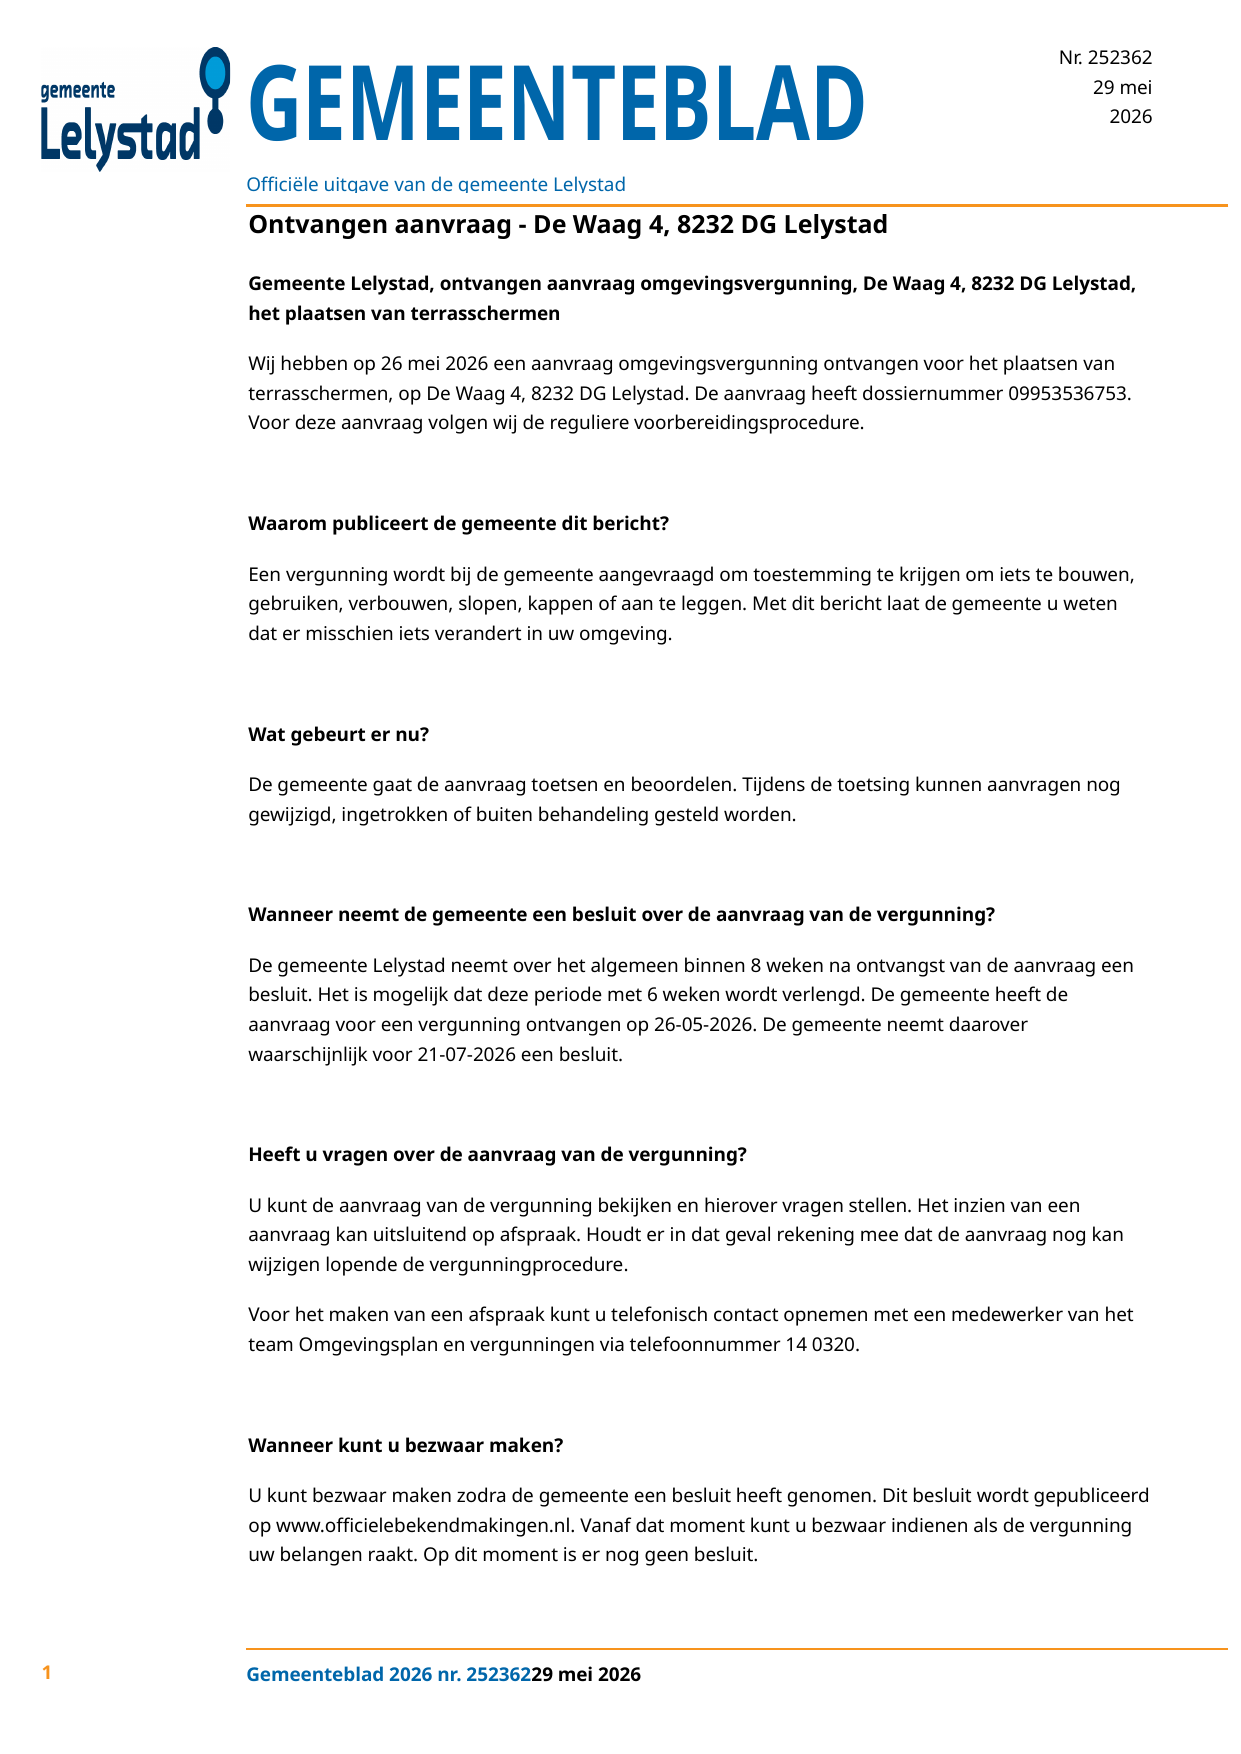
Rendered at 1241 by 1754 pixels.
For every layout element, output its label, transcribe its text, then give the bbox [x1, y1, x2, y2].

text U kunt de aanvraag van de vergunning bekijken en hierover vragen stellen. Het inzien van een aanvraag kan uitsluitend op afspraak. Houdt er in dat geval rekening mee dat de aanvraag nog kan wijzigen lopende de vergunningprocedure. [248, 1192, 1152, 1277]
text Wij hebben op 26 mei 2026 een aanvraag omgevingsvergunning ontvangen voor het plaatsen van terrasschermen, op De Waag 4, 8232 DG Lelystad. De aanvraag heeft dossiernummer 09953536753. Voor deze aanvraag volgen wij de reguliere voorbereidingsprocedure. [248, 350, 1152, 435]
text Voor het maken van een afspraak kunt u telefonisch contact opnemen met een medewerker van het team Omgevingsplan en vergunningen via telefoonnummer 14 0320. [248, 1302, 1152, 1357]
text De gemeente Lelystad neemt over het algemeen binnen 8 weken na ontvangst van de aanvraag een besluit. Het is mogelijk dat deze periode met 6 weken wordt verlengd. De gemeente heeft de aanvraag voor een vergunning ontvangen op 26-05-2026. De gemeente neemt daarover waarschijnlijk voor 21-07-2026 een besluit. [248, 952, 1152, 1066]
text Waarom publiceert de gemeente dit bericht? [248, 510, 1152, 536]
text Gemeente Lelystad, ontvangen aanvraag omgevingsvergunning, De Waag 4, 8232 DG Lelystad, het plaatsen van terrasschermen [248, 270, 1152, 326]
text Wanneer neemt de gemeente een besluit over de aanvraag van de vergunning? [248, 902, 1152, 927]
text Ontvangen aanvraag - De Waag 4, 8232 DG Lelystad [248, 207, 1152, 241]
text Wat gebeurt er nu? [248, 721, 1152, 746]
text Wanneer kunt u bezwaar maken? [248, 1432, 1152, 1458]
text De gemeente gaat de aanvraag toetsen en beoordelen. Tijdens de toetsing kunnen aanvragen nog gewijzigd, ingetrokken of buiten behandeling gesteld worden. [248, 771, 1152, 826]
text Een vergunning wordt bij de gemeente aangevraagd om toestemming te krijgen om iets te bouwen, gebruiken, verbouwen, slopen, kappen of aan te leggen. Met dit bericht laat de gemeente u weten dat er misschien iets verandert in uw omgeving. [248, 561, 1152, 646]
text U kunt bezwaar maken zodra de gemeente een besluit heeft genomen. Dit besluit wordt gepubliceerd op www.officielebekendmakingen.nl. Vanaf dat moment kunt u bezwaar indienen als de vergunning uw belangen raakt. Op dit moment is er nog geen besluit. [248, 1482, 1152, 1567]
picture [41, 47, 231, 172]
text Heeft u vragen over de aanvraag van de vergunning? [248, 1142, 1152, 1167]
